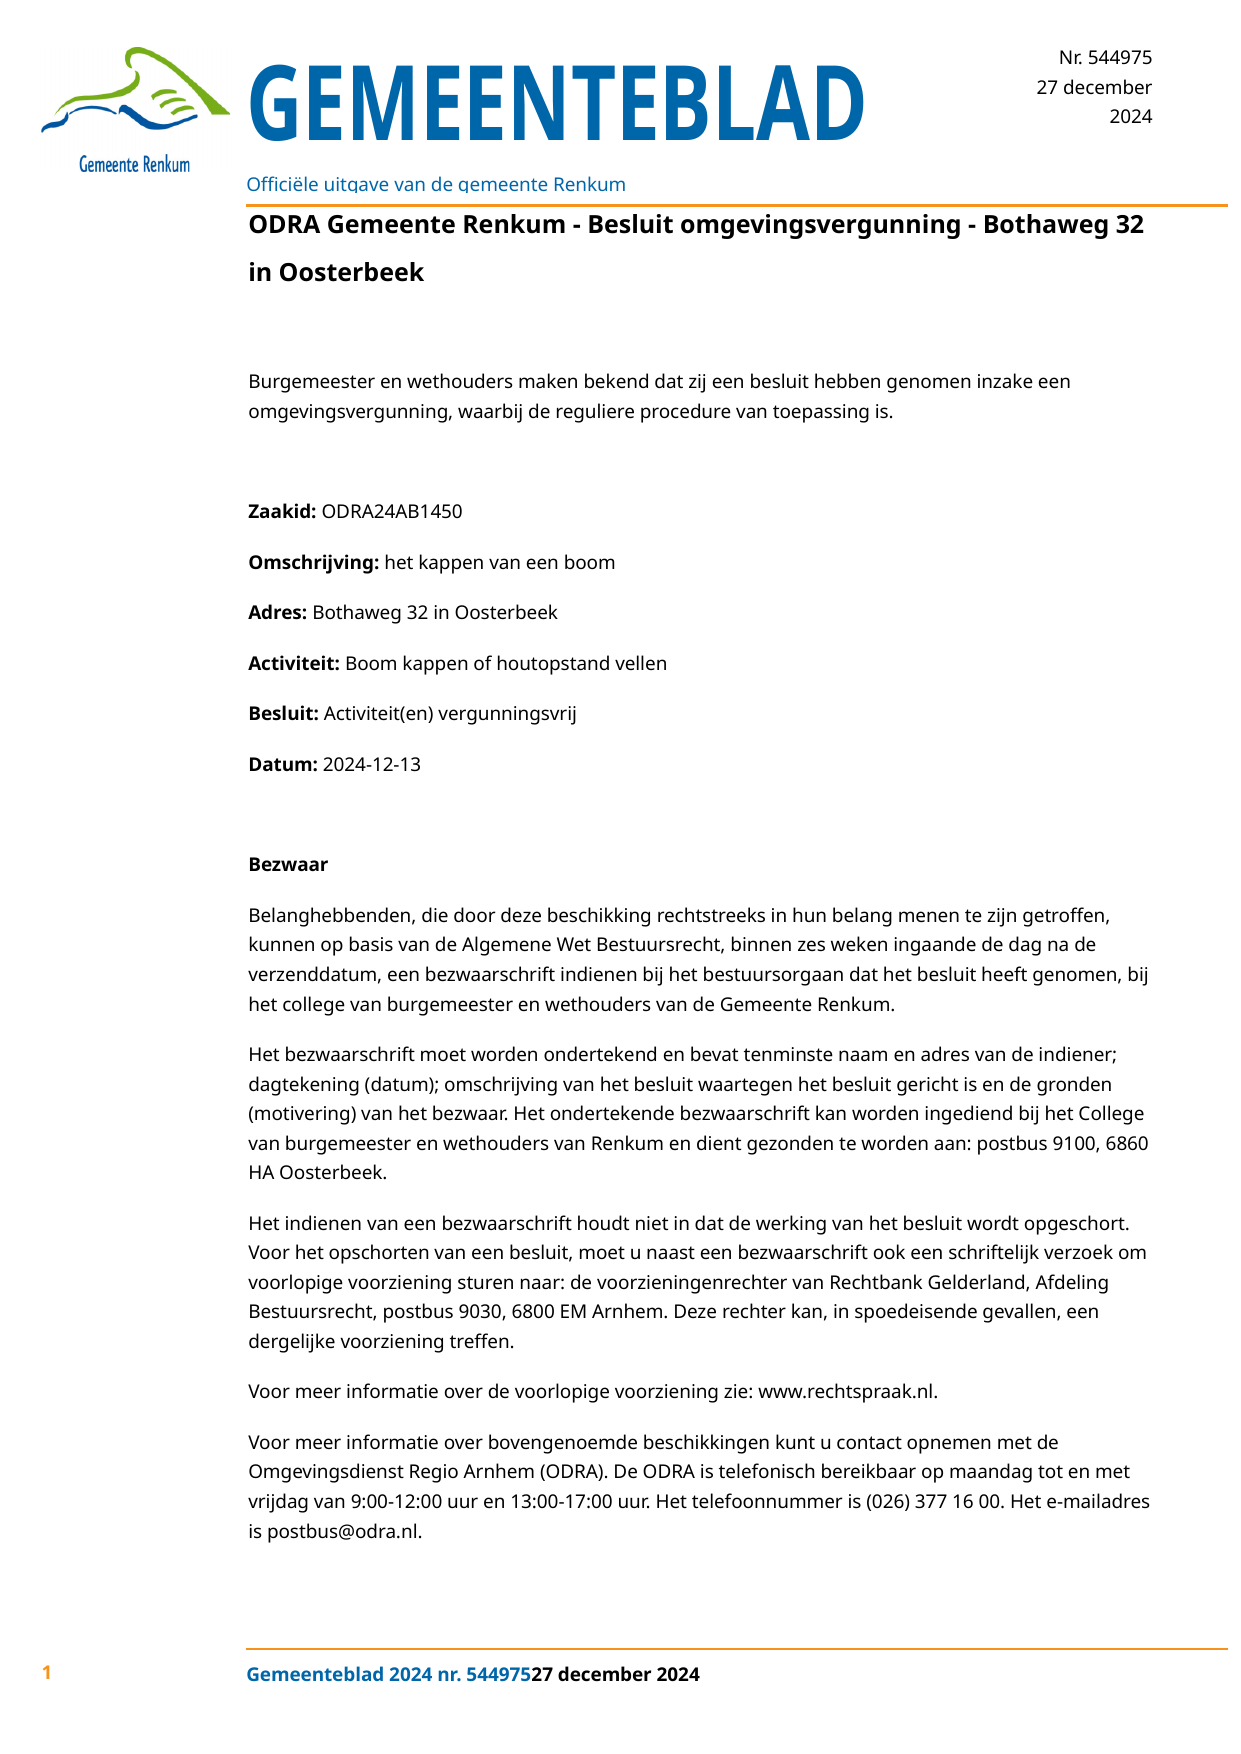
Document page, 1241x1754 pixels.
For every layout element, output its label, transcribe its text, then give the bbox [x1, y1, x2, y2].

text Adres: Bothaweg 32 in Oosterbeek [248, 599, 1152, 625]
text Besluit: Activiteit(en) vergunningsvrij [248, 700, 1152, 726]
text Omschrijving: het kappen van een boom [248, 549, 1152, 575]
text ODRA Gemeente Renkum - Besluit omgevingsvergunning - Bothaweg 32 in Oosterbeek [248, 207, 1152, 288]
text Bezwaar [248, 852, 1152, 877]
text Burgemeester en wethouders maken bekend dat zij een besluit hebben genomen inzake een omgevingsvergunning, waarbij de reguliere procedure van toepassing is. [248, 368, 1152, 424]
text Voor meer informatie over bovengenoemde beschikkingen kunt u contact opnemen met de Omgevingsdienst Regio Arnhem (ODRA). De ODRA is telefonisch bereikbaar op maandag tot en met vrijdag van 9:00-12:00 uur en 13:00-17:00 uur. Het telefoonnummer is (026) 377 16 00. Het e-mailadres is postbus@odra.nl. [248, 1429, 1152, 1544]
text Het bezwaarschrift moet worden ondertekend en bevat tenminste naam en adres van de indiener; dagtekening (datum); omschrijving van het besluit waartegen het besluit gericht is en de gronden (motivering) van het bezwaar. Het ondertekende bezwaarschrift kan worden ingediend bij het College van burgemeester en wethouders van Renkum en dient gezonden te worden aan: postbus 9100, 6860 HA Oosterbeek. [248, 1041, 1152, 1185]
picture [41, 47, 231, 172]
text Datum: 2024-12-13 [248, 751, 1152, 777]
text Het indienen van een bezwaarschrift houdt niet in dat de werking van het besluit wordt opgeschort. Voor het opschorten van een besluit, moet u naast een bezwaarschrift ook een schriftelijk verzoek om voorlopige voorziening sturen naar: de voorzieningenrechter van Rechtbank Gelderland, Afdeling Bestuursrecht, postbus 9030, 6800 EM Arnhem. Deze rechter kan, in spoedeisende gevallen, een dergelijke voorziening treffen. [248, 1210, 1152, 1354]
text Belanghebbenden, die door deze beschikking rechtstreeks in hun belang menen te zijn getroffen, kunnen op basis van de Algemene Wet Bestuursrecht, binnen zes weken ingaande de dag na de verzenddatum, een bezwaarschrift indienen bij het bestuursorgaan dat het besluit heeft genomen, bij het college van burgemeester en wethouders van de Gemeente Renkum. [248, 902, 1152, 1017]
text Zaakid: ODRA24AB1450 [248, 499, 1152, 524]
text Voor meer informatie over de voorlopige voorziening zie: www.rechtspraak.nl. [248, 1379, 1152, 1404]
text Activiteit: Boom kappen of houtopstand vellen [248, 650, 1152, 676]
